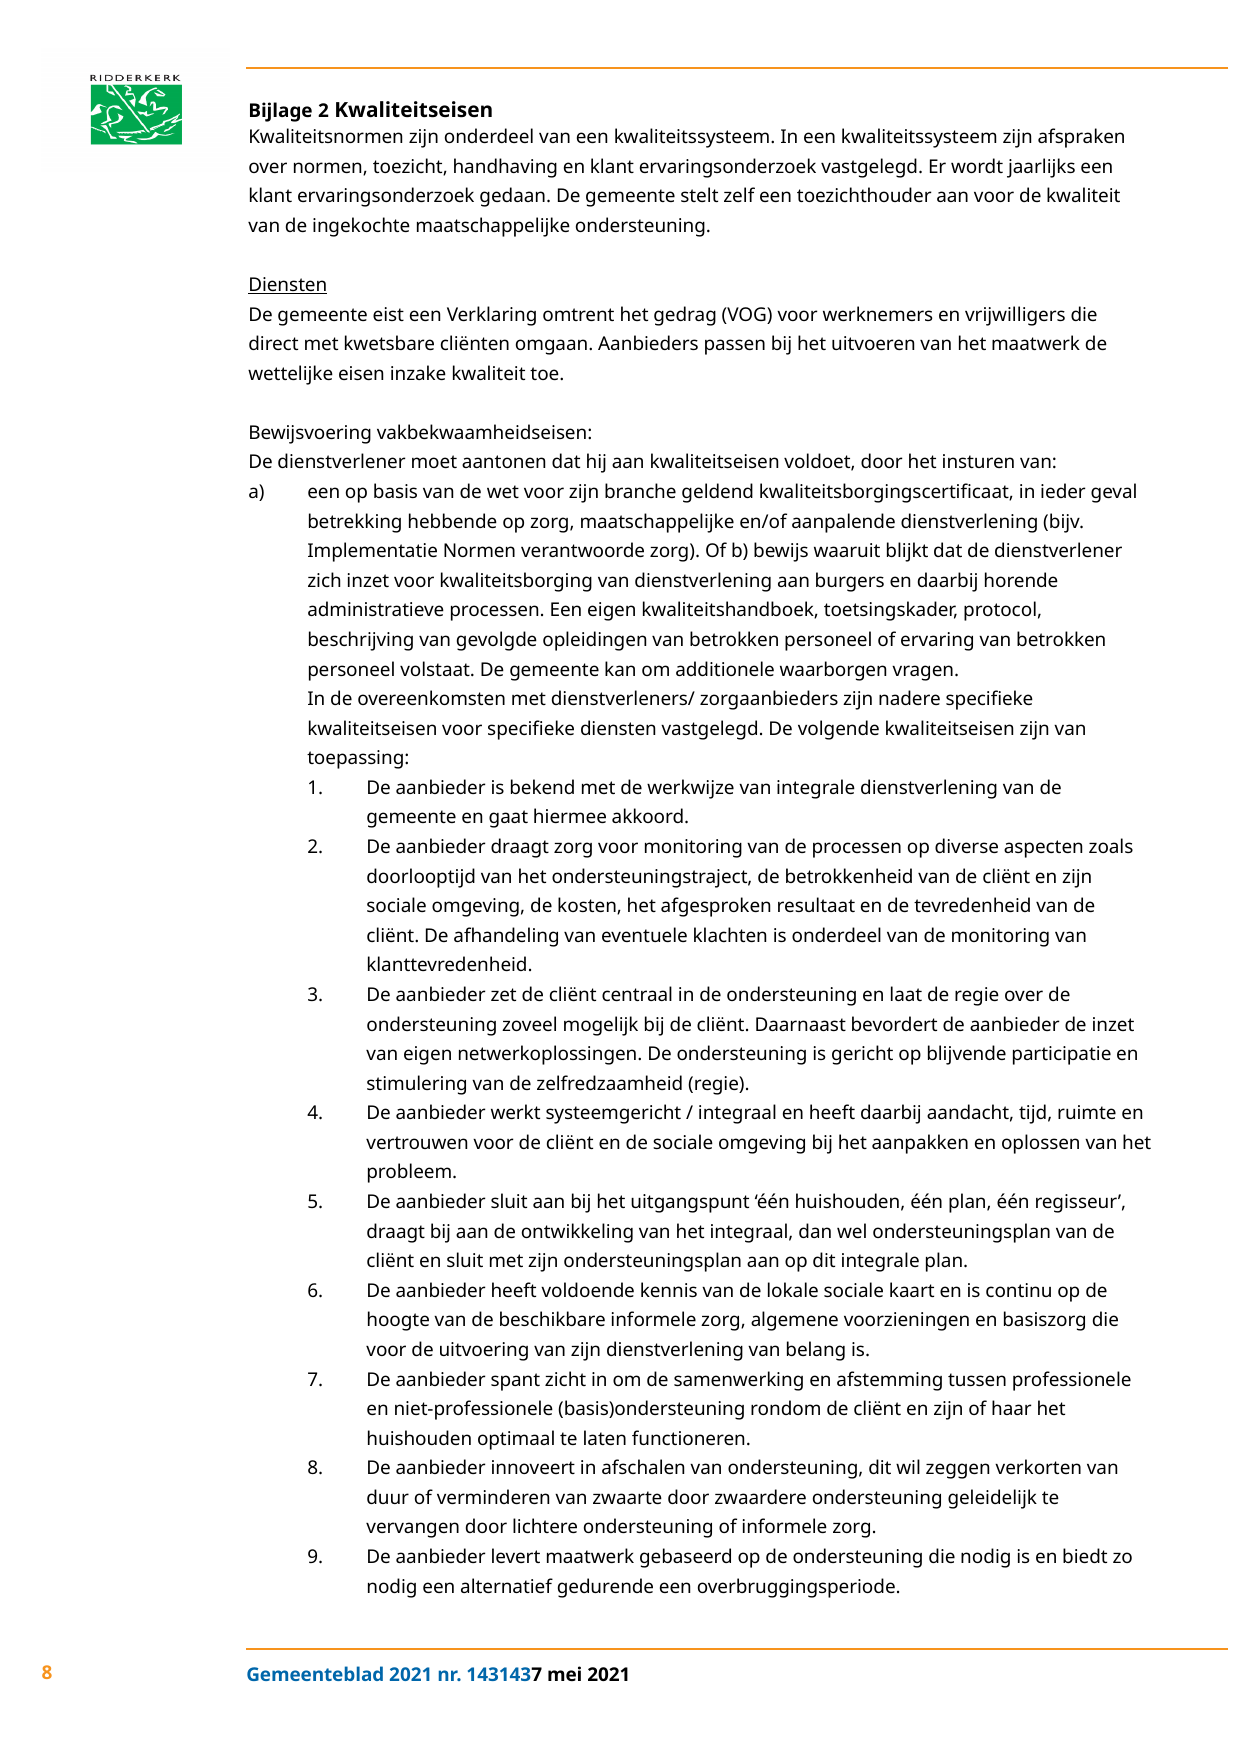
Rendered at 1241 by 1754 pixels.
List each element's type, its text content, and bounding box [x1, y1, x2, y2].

list In de overeenkomsten met dienstverleners/ zorgaanbieders zijn nadere specifieke kwaliteitseisen voor specifieke diensten vastgelegd. De volgende kwaliteitseisen zijn van toepassing: [248, 685, 1152, 770]
text De dienstverlener moet aantonen dat hij aan kwaliteitseisen voldoet, door het insturen van: [248, 449, 1152, 474]
list De aanbieder levert maatwerk gebaseerd op de ondersteuning die nodig is en biedt zo nodig een alternatief gedurende een overbruggingsperiode. [307, 1543, 1152, 1599]
list De aanbieder werkt systeemgericht / integraal en heeft daarbij aandacht, tijd, ruimte en vertrouwen voor de cliënt en de sociale omgeving bij het aanpakken en oplossen van het probleem. [307, 1099, 1152, 1184]
list De aanbieder is bekend met de werkwijze van integrale dienstverlening van de gemeente en gaat hiermee akkoord. [307, 774, 1152, 829]
picture [41, 47, 231, 172]
list een op basis van de wet voor zijn branche geldend kwaliteitsborgingscertificaat, in ieder geval betrekking hebbende op zorg, maatschappelijke en/of aanpalende dienstverlening (bijv. Implementatie Normen verantwoorde zorg). Of b) bewijs waaruit blijkt dat de dienstverlener zich inzet voor kwaliteitsborging van dienstverlening aan burgers en daarbij horende administratieve processen. Een eigen kwaliteitshandboek, toetsingskader, protocol, beschrijving van gevolgde opleidingen van betrokken personeel of ervaring van betrokken personeel volstaat. De gemeente kan om additionele waarborgen vragen. [248, 478, 1152, 682]
list De aanbieder sluit aan bij het uitgangspunt ‘één huishouden, één plan, één regisseur’, draagt bij aan de ontwikkeling van het integraal, dan wel ondersteuningsplan van de cliënt en sluit met zijn ondersteuningsplan aan op dit integrale plan. [307, 1188, 1152, 1273]
text De gemeente eist een Verklaring omtrent het gedrag (VOG) voor werknemers en vrijwilligers die direct met kwetsbare cliënten omgaan. Aanbieders passen bij het uitvoeren van het maatwerk de wettelijke eisen inzake kwaliteit toe. [248, 301, 1152, 386]
text Diensten [248, 271, 1152, 297]
text Bewijsvoering vakbekwaamheidseisen: [248, 419, 1152, 445]
list De aanbieder heeft voldoende kennis van de lokale sociale kaart en is continu op de hoogte van de beschikbare informele zorg, algemene voorzieningen en basiszorg die voor de uitvoering van zijn dienstverlening van belang is. [307, 1277, 1152, 1362]
list De aanbieder zet de cliënt centraal in de ondersteuning en laat de regie over de ondersteuning zoveel mogelijk bij de cliënt. Daarnaast bevordert de aanbieder de inzet van eigen netwerkoplossingen. De ondersteuning is gericht op blijvende participatie en stimulering van de zelfredzaamheid (regie). [307, 981, 1152, 1096]
text Bijlage 2 Kwaliteitseisen [248, 95, 1152, 123]
list De aanbieder spant zicht in om de samenwerking en afstemming tussen professionele en niet-professionele (basis)ondersteuning rondom de cliënt en zijn of haar het huishouden optimaal te laten functioneren. [307, 1366, 1152, 1451]
list De aanbieder innoveert in afschalen van ondersteuning, dit wil zeggen verkorten van duur of verminderen van zwaarte door zwaardere ondersteuning geleidelijk te vervangen door lichtere ondersteuning of informele zorg. [307, 1454, 1152, 1539]
list De aanbieder draagt zorg voor monitoring van de processen op diverse aspecten zoals doorlooptijd van het ondersteuningstraject, de betrokkenheid van de cliënt en zijn sociale omgeving, de kosten, het afgesproken resultaat en de tevredenheid van de cliënt. De afhandeling van eventuele klachten is onderdeel van de monitoring van klanttevredenheid. [307, 833, 1152, 977]
text Kwaliteitsnormen zijn onderdeel van een kwaliteitssysteem. In een kwaliteitssysteem zijn afspraken over normen, toezicht, handhaving en klant ervaringsonderzoek vastgelegd. Er wordt jaarlijks een klant ervaringsonderzoek gedaan. De gemeente stelt zelf een toezichthouder aan voor de kwaliteit van de ingekochte maatschappelijke ondersteuning. [248, 123, 1152, 238]
